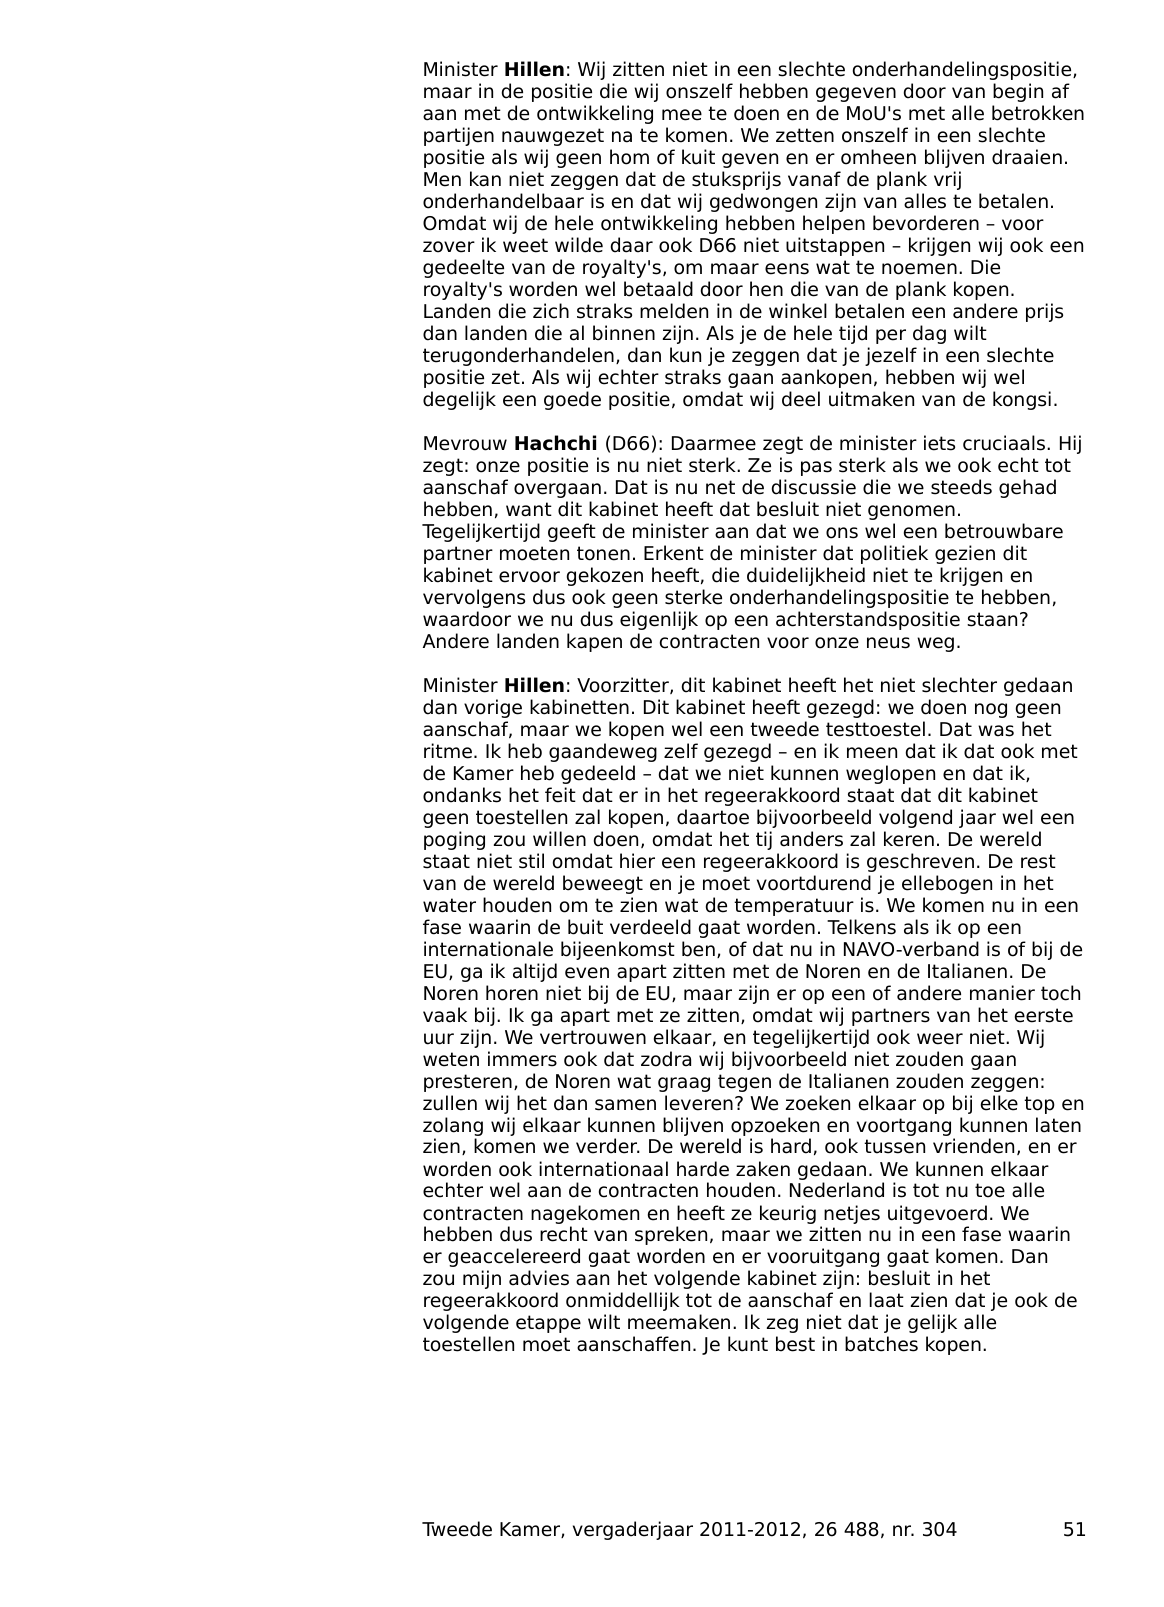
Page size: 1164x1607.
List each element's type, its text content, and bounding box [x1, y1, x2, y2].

text Mevrouw Hachchi (D66): Daarmee zegt de minister iets cruciaals. Hij zegt: onze positie is nu niet sterk. Ze is pas sterk als we ook echt tot aanschaf overgaan. Dat is nu net de discussie die we steeds gehad hebben, want dit kabinet heeft dat besluit niet genomen. Tegelijkertijd geeft de minister aan dat we ons wel een betrouwbare partner moeten tonen. Erkent de minister dat politiek gezien dit kabinet ervoor gekozen heeft, die duidelijkheid niet te krijgen en vervolgens dus ook geen sterke onderhandelingspositie te hebben, waardoor we nu dus eigenlijk op een achterstandspositie staan? Andere landen kapen de contracten voor onze neus weg. [422, 433, 1087, 653]
text Minister Hillen: Voorzitter, dit kabinet heeft het niet slechter gedaan dan vorige kabinetten. Dit kabinet heeft gezegd: we doen nog geen aanschaf, maar we kopen wel een tweede testtoestel. Dat was het ritme. Ik heb gaandeweg zelf gezegd – en ik meen dat ik dat ook met de Kamer heb gedeeld – dat we niet kunnen weglopen en dat ik, ondanks het feit dat er in het regeerakkoord staat dat dit kabinet geen toestellen zal kopen, daartoe bijvoorbeeld volgend jaar wel een poging zou willen doen, omdat het tij anders zal keren. De wereld staat niet stil omdat hier een regeerakkoord is geschreven. De rest van de wereld beweegt en je moet voortdurend je ellebogen in het water houden om te zien wat de temperatuur is. We komen nu in een fase waarin de buit verdeeld gaat worden. Telkens als ik op een internationale bijeenkomst ben, of dat nu in NAVO-verband is of bij de EU, ga ik altijd even apart zitten met de Noren en de Italianen. De Noren horen niet bij de EU, maar zijn er op een of andere manier toch vaak bij. Ik ga apart met ze zitten, omdat wij partners van het eerste uur zijn. We vertrouwen elkaar, en tegelijkertijd ook weer niet. Wij weten immers ook dat zodra wij bijvoorbeeld niet zouden gaan presteren, de Noren wat graag tegen de Italianen zouden zeggen: zullen wij het dan samen leveren? We zoeken elkaar op bij elke top en zolang wij elkaar kunnen blijven opzoeken en voortgang kunnen laten zien, komen we verder. De wereld is hard, ook tussen vrienden, en er worden ook internationaal harde zaken gedaan. We kunnen elkaar echter wel aan de contracten houden. Nederland is tot nu toe alle contracten nagekomen en heeft ze keurig netjes uitgevoerd. We hebben dus recht van spreken, maar we zitten nu in een fase waarin er geaccelereerd gaat worden en er vooruitgang gaat komen. Dan zou mijn advies aan het volgende kabinet zijn: besluit in het regeerakkoord onmiddellijk tot de aanschaf en laat zien dat je ook de volgende etappe wilt meemaken. Ik zeg niet dat je gelijk alle toestellen moet aanschaffen. Je kunt best in batches kopen. [422, 675, 1087, 1356]
text Minister Hillen: Wij zitten niet in een slechte onderhandelingspositie, maar in de positie die wij onszelf hebben gegeven door van begin af aan met de ontwikkeling mee te doen en de MoU's met alle betrokken partijen nauwgezet na te komen. We zetten onszelf in een slechte positie als wij geen hom of kuit geven en er omheen blijven draaien. Men kan niet zeggen dat de stuksprijs vanaf de plank vrij onderhandelbaar is en dat wij gedwongen zijn van alles te betalen. Omdat wij de hele ontwikkeling hebben helpen bevorderen – voor zover ik weet wilde daar ook D66 niet uitstappen – krijgen wij ook een gedeelte van de royalty's, om maar eens wat te noemen. Die royalty's worden wel betaald door hen die van de plank kopen. Landen die zich straks melden in de winkel betalen een andere prijs dan landen die al binnen zijn. Als je de hele tijd per dag wilt terugonderhandelen, dan kun je zeggen dat je jezelf in een slechte positie zet. Als wij echter straks gaan aankopen, hebben wij wel degelijk een goede positie, omdat wij deel uitmaken van de kongsi. [422, 59, 1087, 411]
